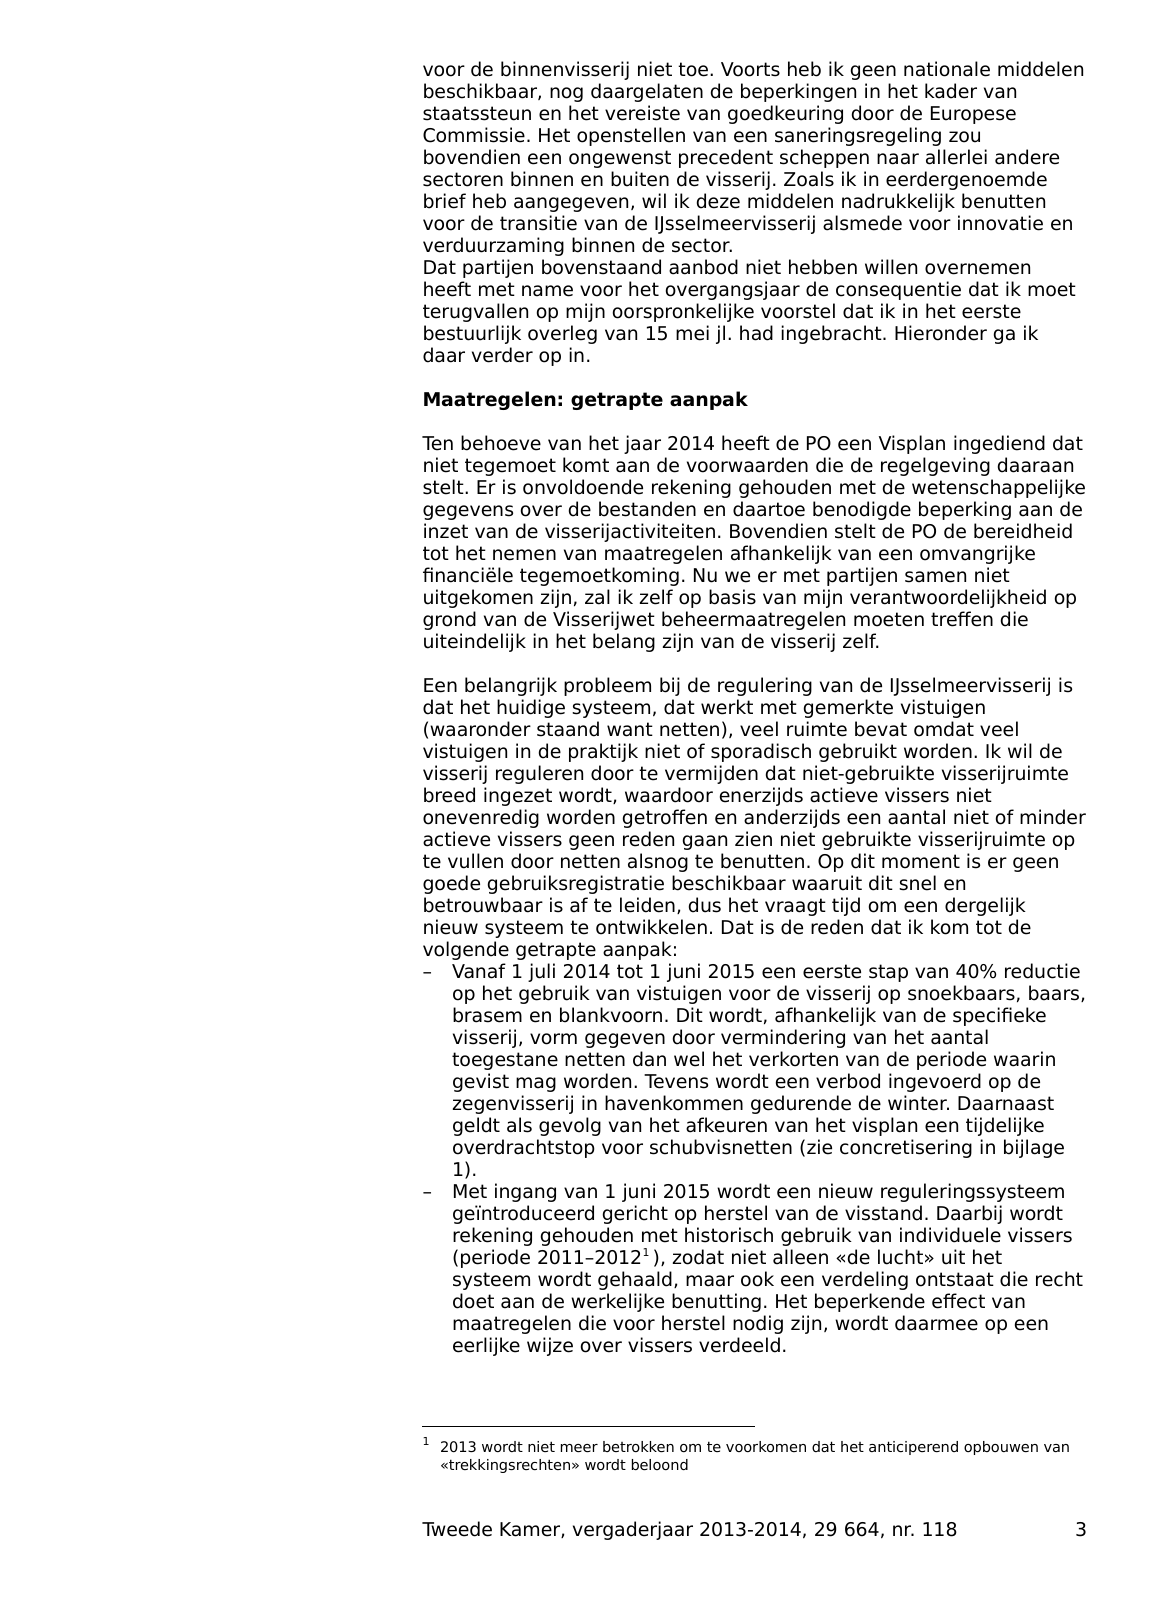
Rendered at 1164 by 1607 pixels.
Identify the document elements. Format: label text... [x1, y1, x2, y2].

text – Vanaf 1 juli 2014 tot 1 juni 2015 een eerste stap van 40% reductie op het gebruik van vistuigen voor de visserij op snoekbaars, baars, brasem en blankvoorn. Dit wordt, afhankelijk van de specifieke visserij, vorm gegeven door vermindering van het aantal toegestane netten dan wel het verkorten van de periode waarin gevist mag worden. Tevens wordt een verbod ingevoerd op de zegenvisserij in havenkommen gedurende de winter. Daarnaast geldt als gevolg van het afkeuren van het visplan een tijdelijke overdrachtstop voor schubvisnetten (zie concretisering in bijlage 1). [422, 961, 1087, 1181]
text voor de binnenvisserij niet toe. Voorts heb ik geen nationale middelen beschikbaar, nog daargelaten de beperkingen in het kader van staatssteun en het vereiste van goedkeuring door de Europese Commissie. Het openstellen van een saneringsregeling zou bovendien een ongewenst precedent scheppen naar allerlei andere sectoren binnen en buiten de visserij. Zoals ik in eerdergenoemde brief heb aangegeven, wil ik deze middelen nadrukkelijk benutten voor de transitie van de IJsselmeervisserij alsmede voor innovatie en verduurzaming binnen de sector. [422, 59, 1087, 257]
text 2013 wordt niet meer betrokken om te voorkomen dat het anticiperend opbouwen van «trekkingsrechten» wordt beloond [422, 1435, 1087, 1474]
text – Met ingang van 1 juni 2015 wordt een nieuw reguleringssysteem geïntroduceerd gericht op herstel van de visstand. Daarbij wordt rekening gehouden met historisch gebruik van individuele vissers (periode 2011–2012), zodat niet alleen «de lucht» uit het systeem wordt gehaald, maar ook een verdeling ontstaat die recht doet aan de werkelijke benutting. Het beperkende effect van maatregelen die voor herstel nodig zijn, wordt daarmee op een eerlijke wijze over vissers verdeeld. [422, 1181, 1087, 1356]
subtitle Maatregelen: getrapte aanpak [422, 389, 1087, 411]
text Dat partijen bovenstaand aanbod niet hebben willen overnemen heeft met name voor het overgangsjaar de consequentie dat ik moet terugvallen op mijn oorspronkelijke voorstel dat ik in het eerste bestuurlijk overleg van 15 mei jl. had ingebracht. Hieronder ga ik daar verder op in. [422, 257, 1087, 367]
text Ten behoeve van het jaar 2014 heeft de PO een Visplan ingediend dat niet tegemoet komt aan de voorwaarden die de regelgeving daaraan stelt. Er is onvoldoende rekening gehouden met de wetenschappelijke gegevens over de bestanden en daartoe benodigde beperking aan de inzet van de visserijactiviteiten. Bovendien stelt de PO de bereidheid tot het nemen van maatregelen afhankelijk van een omvangrijke financiële tegemoetkoming. Nu we er met partijen samen niet uitgekomen zijn, zal ik zelf op basis van mijn verantwoordelijkheid op grond van de Visserijwet beheermaatregelen moeten treffen die uiteindelijk in het belang zijn van de visserij zelf. [422, 433, 1087, 653]
text Een belangrijk probleem bij de regulering van de IJsselmeervisserij is dat het huidige systeem, dat werkt met gemerkte vistuigen (waaronder staand want netten), veel ruimte bevat omdat veel vistuigen in de praktijk niet of sporadisch gebruikt worden. Ik wil de visserij reguleren door te vermijden dat niet-gebruikte visserijruimte breed ingezet wordt, waardoor enerzijds actieve vissers niet onevenredig worden getroffen en anderzijds een aantal niet of minder actieve vissers geen reden gaan zien niet gebruikte visserijruimte op te vullen door netten alsnog te benutten. Op dit moment is er geen goede gebruiksregistratie beschikbaar waaruit dit snel en betrouwbaar is af te leiden, dus het vraagt tijd om een dergelijk nieuw systeem te ontwikkelen. Dat is de reden dat ik kom tot de volgende getrapte aanpak: [422, 675, 1087, 961]
